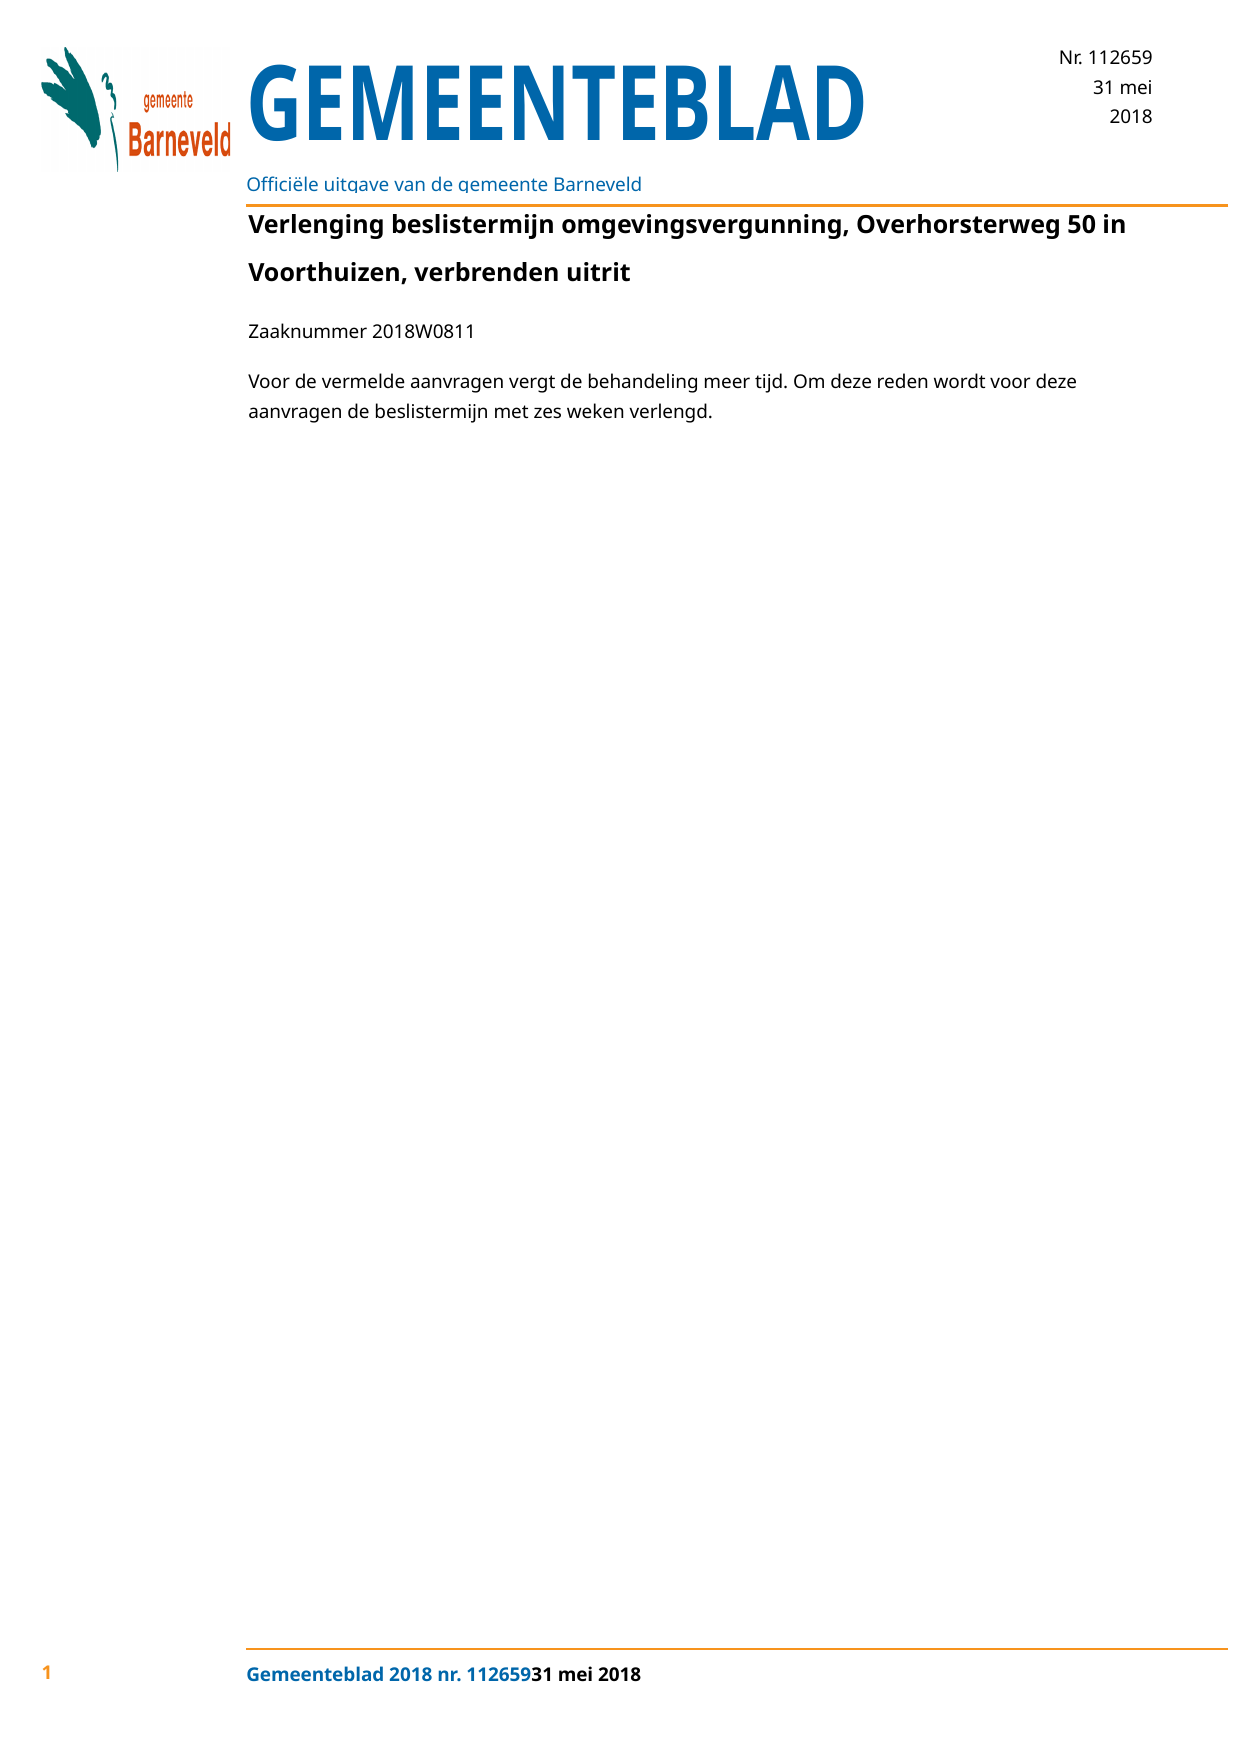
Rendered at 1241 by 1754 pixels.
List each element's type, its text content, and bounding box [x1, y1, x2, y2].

text Verlenging beslistermijn omgevingsvergunning, Overhorsterweg 50 in Voorthuizen, verbrenden uitrit [248, 207, 1152, 288]
text Voor de vermelde aanvragen vergt de behandeling meer tijd. Om deze reden wordt voor deze aanvragen de beslistermijn met zes weken verlengd. [248, 368, 1152, 424]
picture [41, 47, 231, 172]
text Zaaknummer 2018W0811 [248, 318, 1152, 344]
